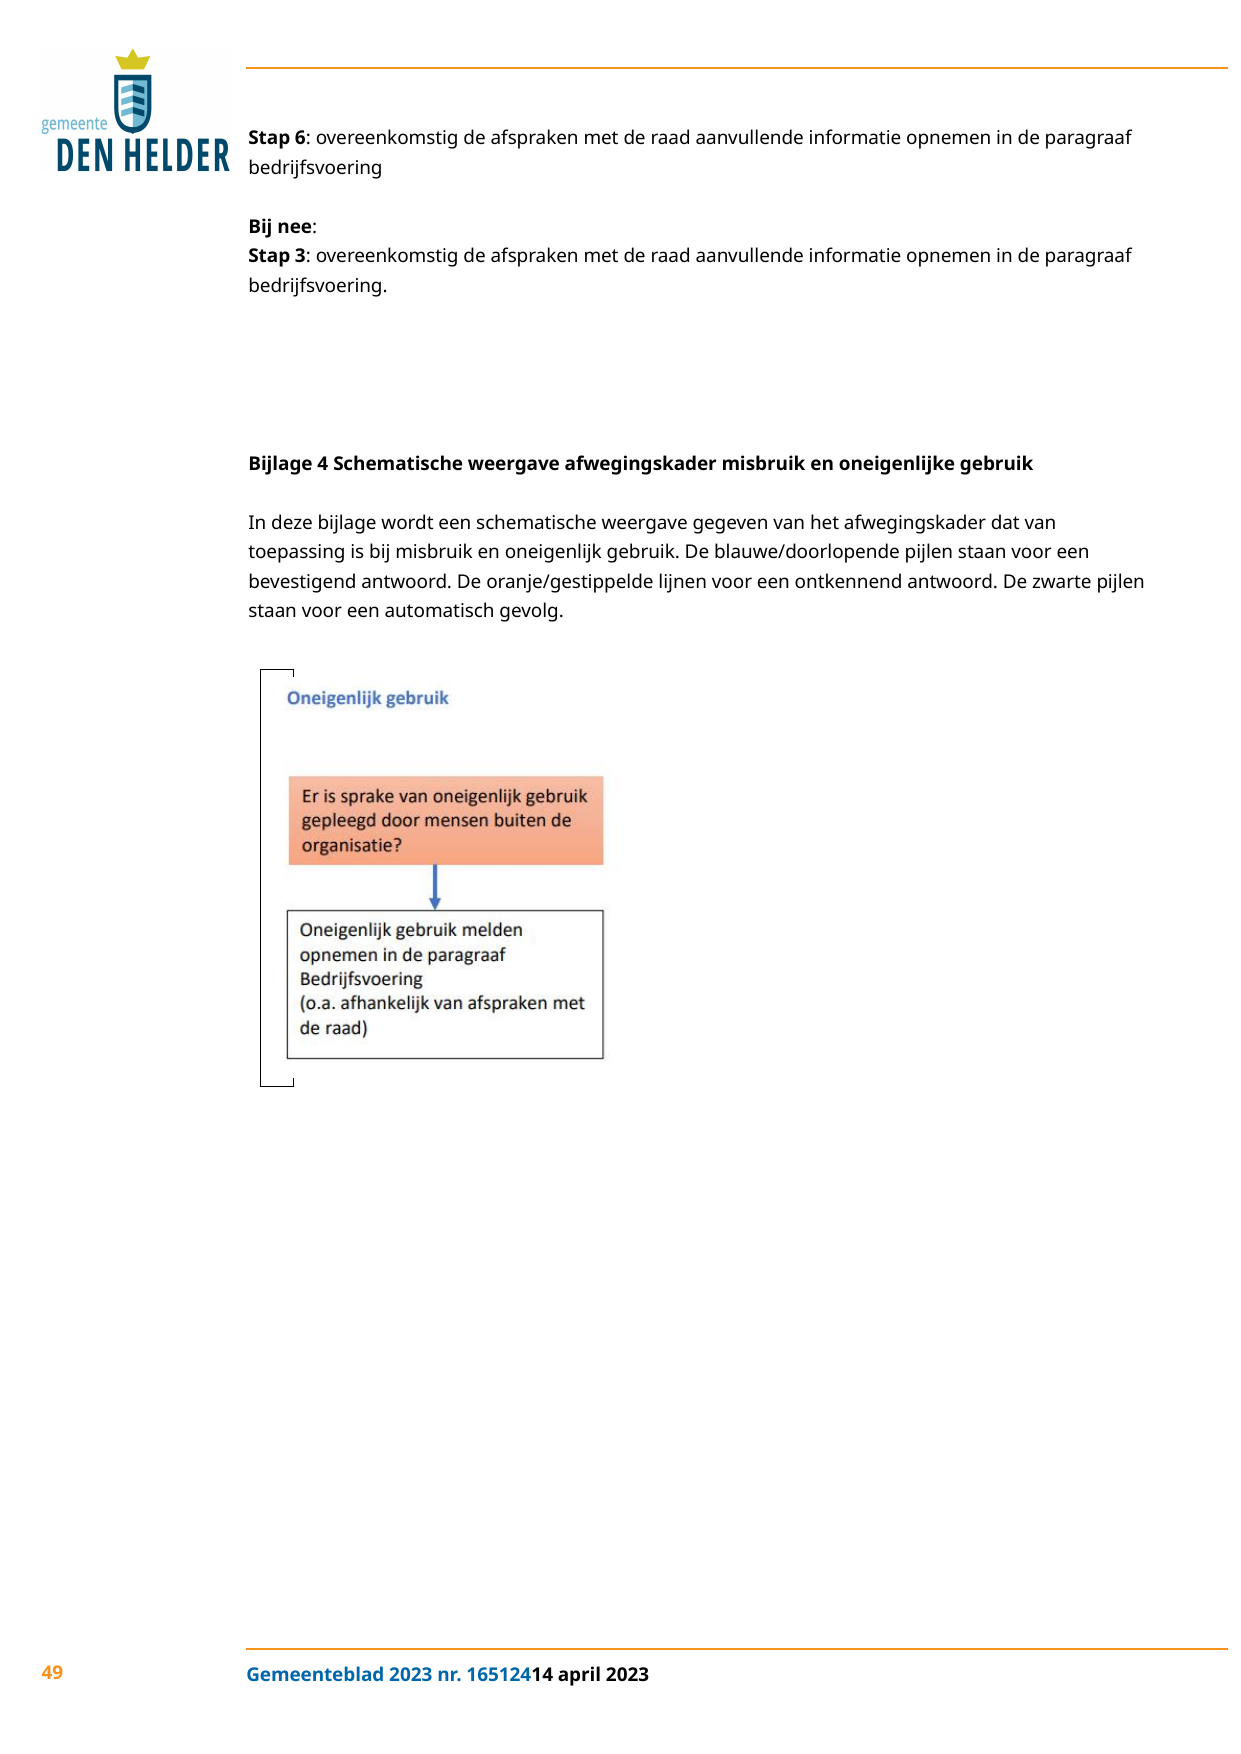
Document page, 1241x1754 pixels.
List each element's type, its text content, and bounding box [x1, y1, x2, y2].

picture [41, 47, 231, 172]
picture [268, 677, 733, 1078]
picture [220, 160, 224, 172]
picture [63, 144, 68, 165]
text In deze bijlage wordt een schematische weergave gegeven van het afwegingskader dat van toepassing is bij misbruik en oneigenlijk gebruik. De blauwe/doorlopende pijlen staan voor een bevestigend antwoord. De oranje/gestippelde lijnen voor een ontkennend antwoord. De zwarte pijlen staan voor een automatisch gevolg. [248, 509, 1152, 623]
picture [182, 144, 187, 165]
text Bij nee: [248, 213, 1152, 239]
text Stap 6: overeenkomstig de afspraken met de raad aanvullende informatie opnemen in de paragraaf bedrijfsvoering [248, 124, 1152, 180]
picture [130, 157, 135, 172]
text Stap 3: overeenkomstig de afspraken met de raad aanvullende informatie opnemen in de paragraaf bedrijfsvoering. [248, 243, 1152, 298]
picture [100, 154, 106, 172]
text Bijlage 4 Schematische weergave afwegingskader misbruik en oneigenlijke gebruik [248, 450, 1152, 476]
